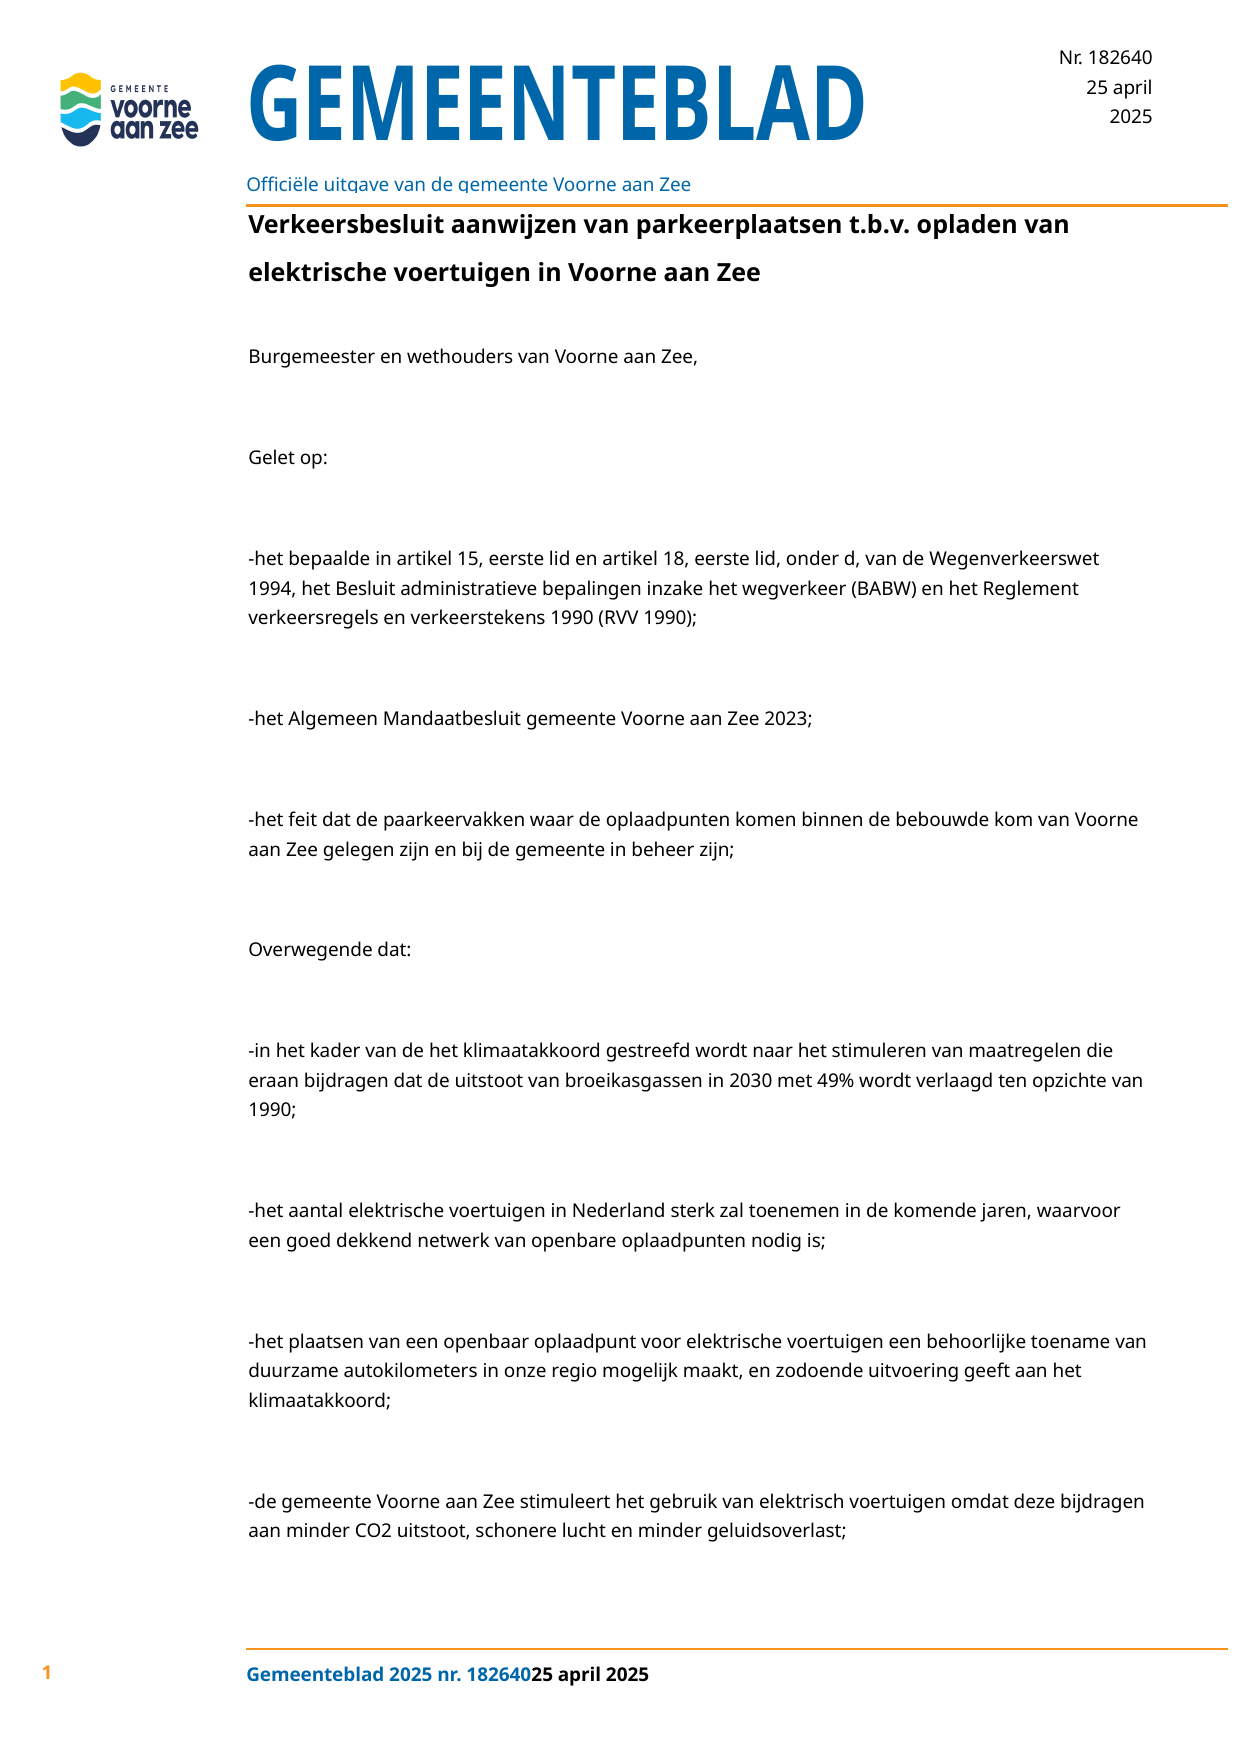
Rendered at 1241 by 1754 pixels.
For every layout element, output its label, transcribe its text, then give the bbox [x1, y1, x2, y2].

text -het Algemeen Mandaatbesluit gemeente Voorne aan Zee 2023; [248, 705, 1152, 731]
text Gelet op: [248, 444, 1152, 470]
text -het plaatsen van een openbaar oplaadpunt voor elektrische voertuigen een behoorlijke toename van duurzame autokilometers in onze regio mogelijk maakt, en zodoende uitvoering geeft aan het klimaatakkoord; [248, 1328, 1152, 1413]
picture [41, 47, 231, 172]
text -in het kader van de het klimaatakkoord gestreefd wordt naar het stimuleren van maatregelen die eraan bijdragen dat de uitstoot van broeikasgassen in 2030 met 49% wordt verlaagd ten opzichte van 1990; [248, 1037, 1152, 1122]
text -het feit dat de paarkeervakken waar de oplaadpunten komen binnen de bebouwde kom van Voorne aan Zee gelegen zijn en bij de gemeente in beheer zijn; [248, 806, 1152, 861]
text Burgemeester en wethouders van Voorne aan Zee, [248, 344, 1152, 369]
text Verkeersbesluit aanwijzen van parkeerplaatsen t.b.v. opladen van elektrische voertuigen in Voorne aan Zee [248, 207, 1152, 288]
text -de gemeente Voorne aan Zee stimuleert het gebruik van elektrisch voertuigen omdat deze bijdragen aan minder CO2 uitstoot, schonere lucht en minder geluidsoverlast; [248, 1488, 1152, 1543]
text -het bepaalde in artikel 15, eerste lid en artikel 18, eerste lid, onder d, van de Wegenverkeerswet 1994, het Besluit administratieve bepalingen inzake het wegverkeer (BABW) en het Reglement verkeersregels en verkeerstekens 1990 (RVV 1990); [248, 545, 1152, 630]
text Overwegende dat: [248, 937, 1152, 962]
text -het aantal elektrische voertuigen in Nederland sterk zal toenemen in de komende jaren, waarvoor een goed dekkend netwerk van openbare oplaadpunten nodig is; [248, 1197, 1152, 1253]
